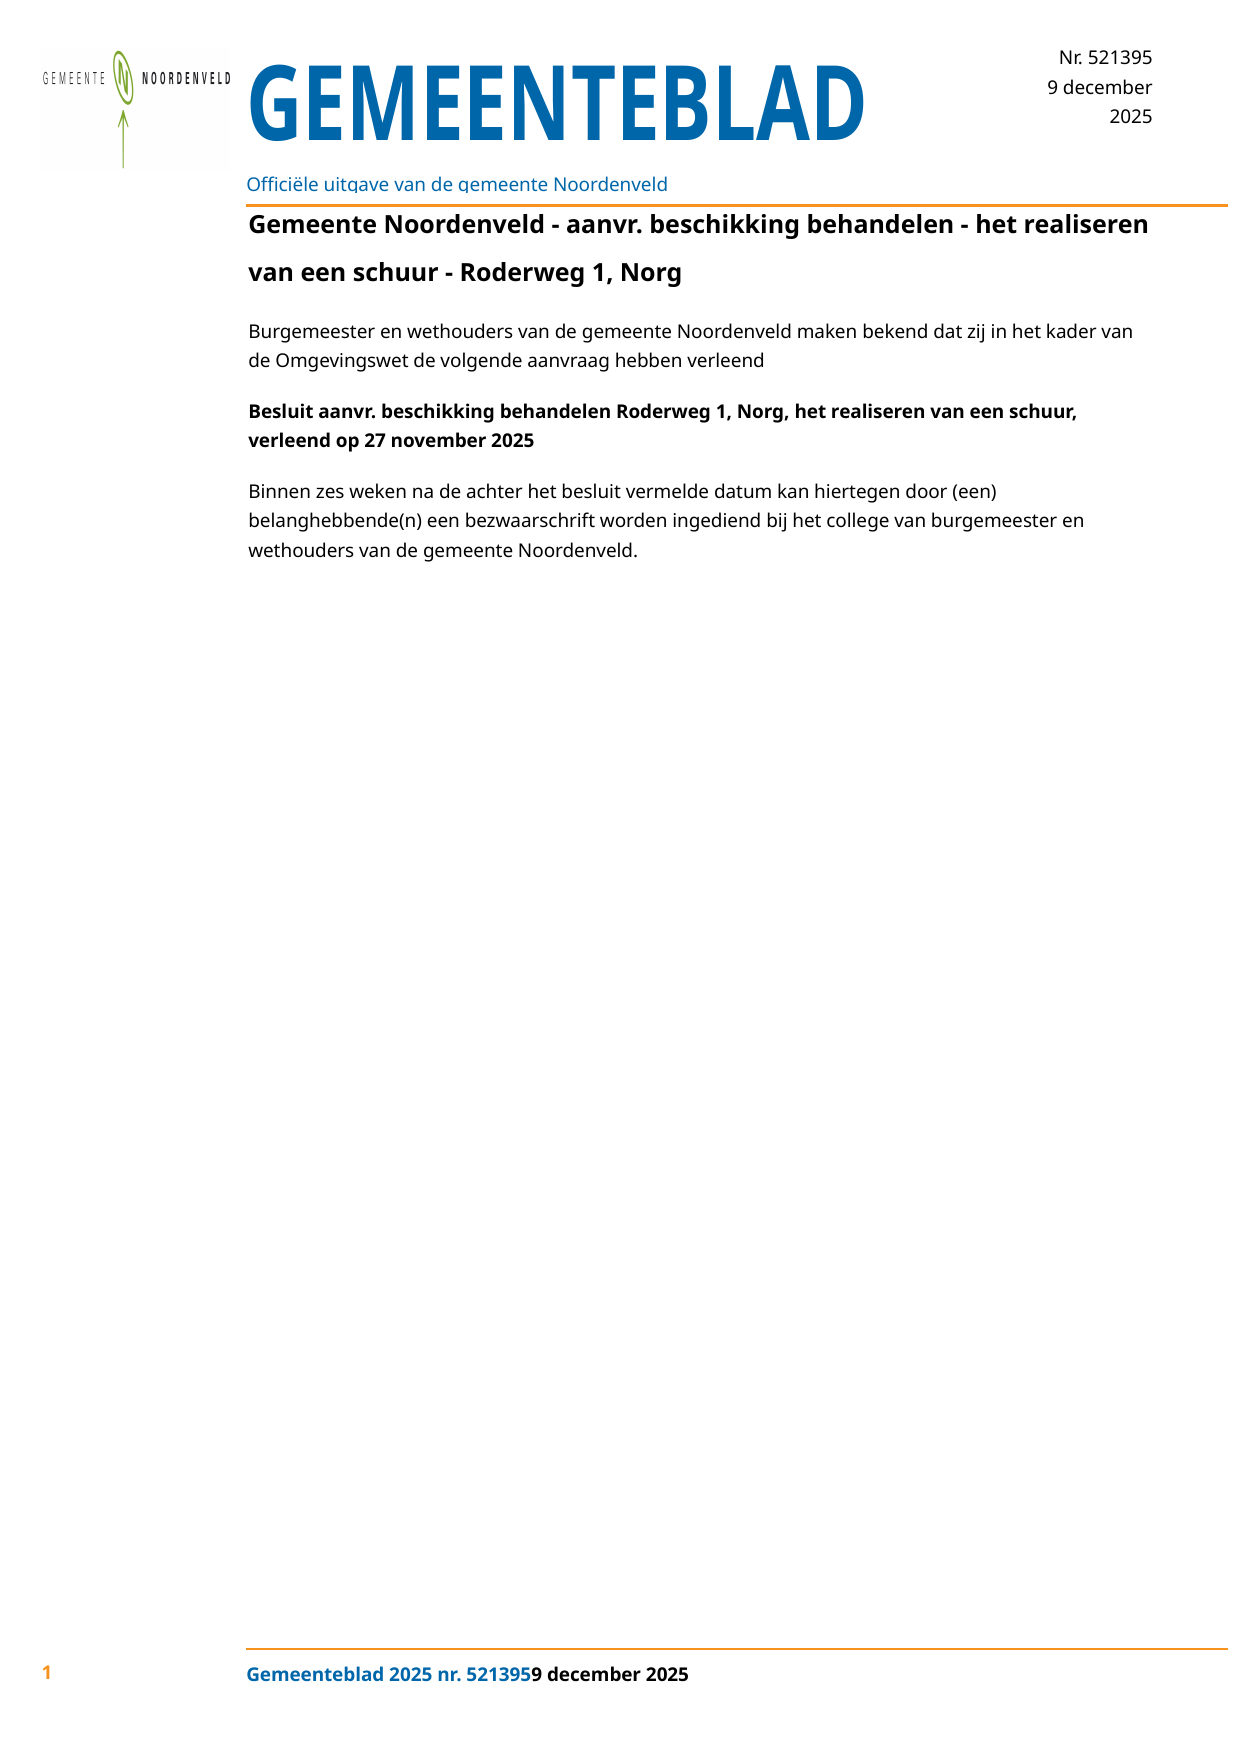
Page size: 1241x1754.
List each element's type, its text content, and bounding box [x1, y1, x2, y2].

text Burgemeester en wethouders van de gemeente Noordenveld maken bekend dat zij in het kader van de Omgevingswet de volgende aanvraag hebben verleend [248, 318, 1152, 373]
text Besluit aanvr. beschikking behandelen Roderweg 1, Norg, het realiseren van een schuur, verleend op 27 november 2025 [248, 398, 1152, 453]
text Binnen zes weken na de achter het besluit vermelde datum kan hiertegen door (een) belanghebbende(n) een bezwaarschrift worden ingediend bij het college van burgemeester en wethouders van de gemeente Noordenveld. [248, 478, 1152, 563]
text Gemeente Noordenveld - aanvr. beschikking behandelen - het realiseren van een schuur - Roderweg 1, Norg [248, 207, 1152, 288]
picture [41, 47, 231, 172]
